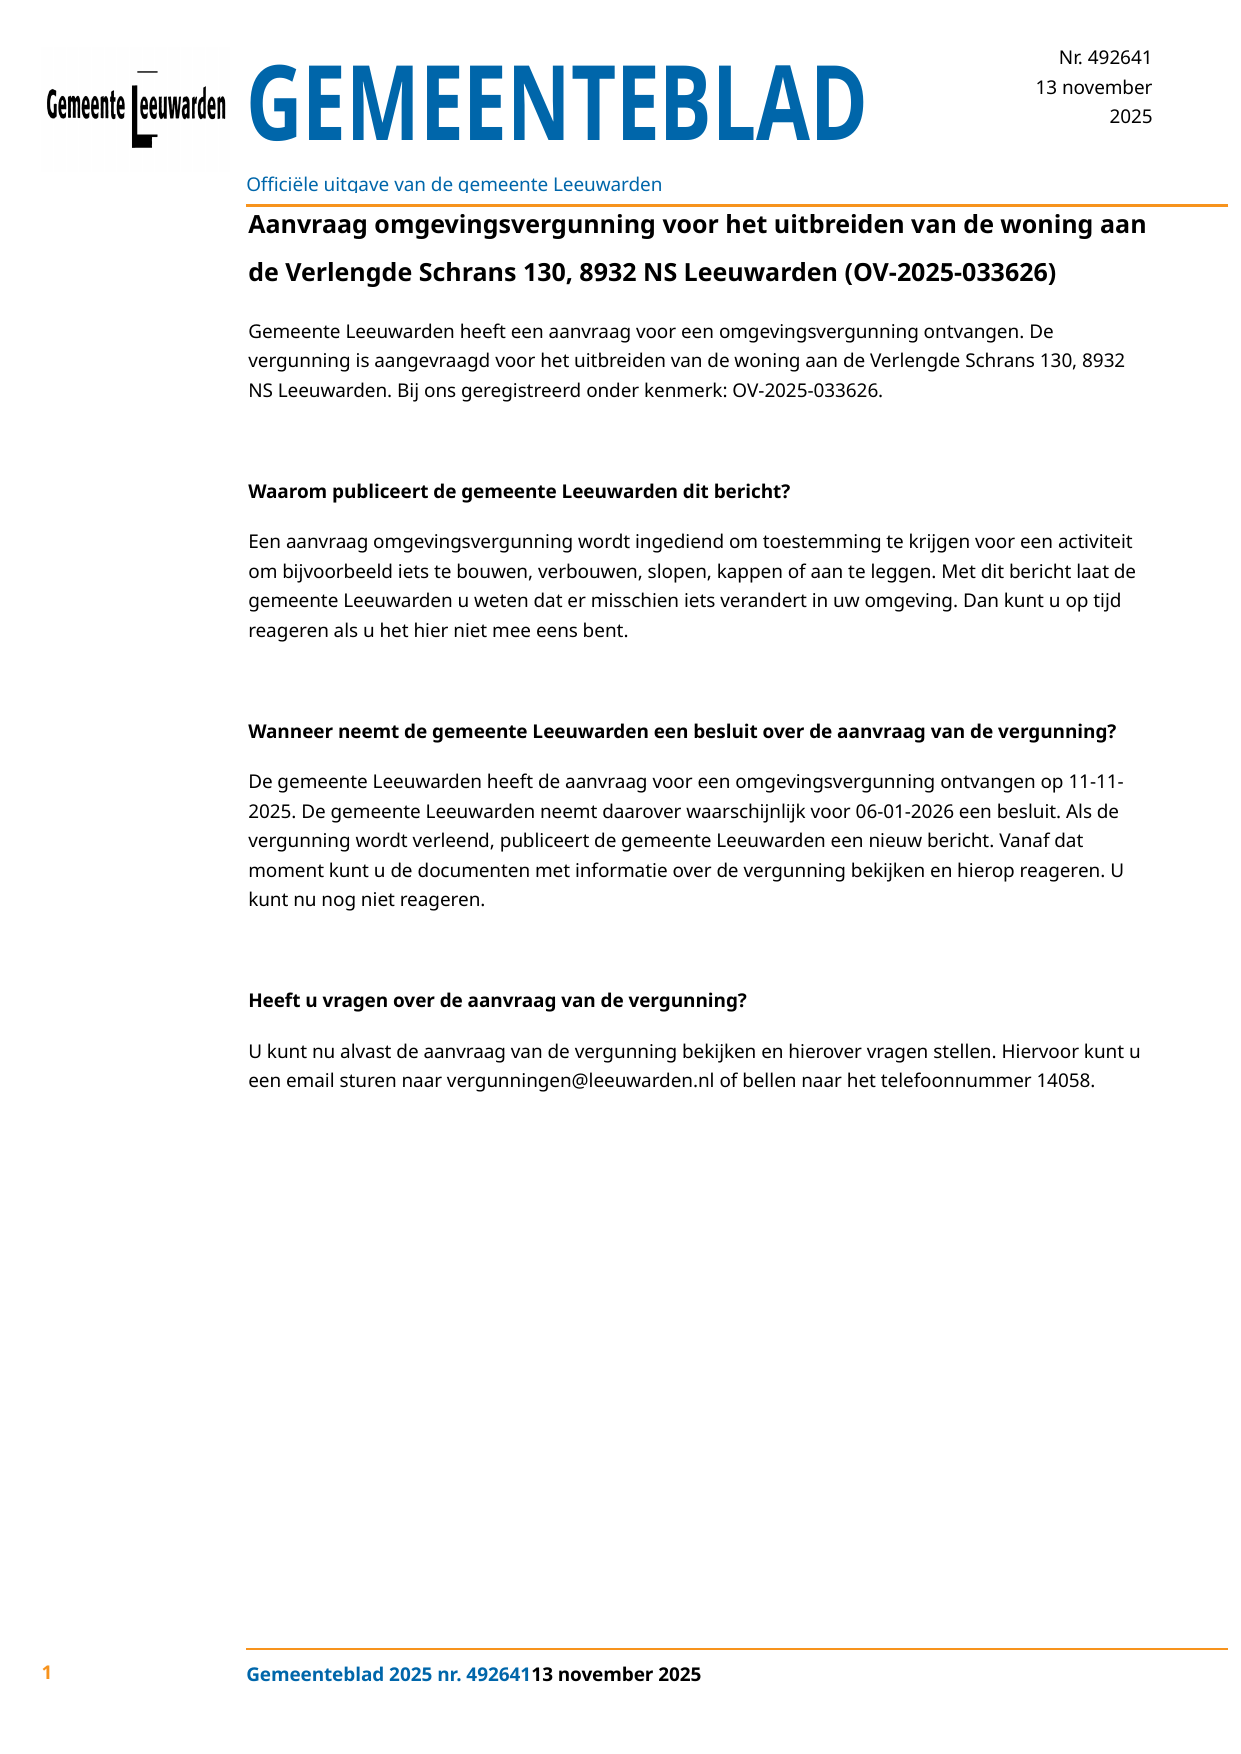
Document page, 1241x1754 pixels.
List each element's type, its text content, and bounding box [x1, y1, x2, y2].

picture [41, 47, 231, 172]
text Gemeente Leeuwarden heeft een aanvraag voor een omgevingsvergunning ontvangen. De vergunning is aangevraagd voor het uitbreiden van de woning aan de Verlengde Schrans 130, 8932 NS Leeuwarden. Bij ons geregistreerd onder kenmerk: OV-2025-033626. [248, 318, 1152, 403]
text U kunt nu alvast de aanvraag van de vergunning bekijken en hierover vragen stellen. Hiervoor kunt u een email sturen naar vergunningen@leeuwarden.nl of bellen naar het telefoonnummer 14058. [248, 1038, 1152, 1093]
text Heeft u vragen over de aanvraag van de vergunning? [248, 987, 1152, 1013]
text Waarom publiceert de gemeente Leeuwarden dit bericht? [248, 478, 1152, 504]
text Aanvraag omgevingsvergunning voor het uitbreiden van de woning aan de Verlengde Schrans 130, 8932 NS Leeuwarden (OV-2025-033626) [248, 207, 1152, 288]
text Wanneer neemt de gemeente Leeuwarden een besluit over de aanvraag van de vergunning? [248, 718, 1152, 744]
text De gemeente Leeuwarden heeft de aanvraag voor een omgevingsvergunning ontvangen op 11-11-2025. De gemeente Leeuwarden neemt daarover waarschijnlijk voor 06-01-2026 een besluit. Als de vergunning wordt verleend, publiceert de gemeente Leeuwarden een nieuw bericht. Vanaf dat moment kunt u de documenten met informatie over de vergunning bekijken en hierop reageren. U kunt nu nog niet reageren. [248, 768, 1152, 912]
text Een aanvraag omgevingsvergunning wordt ingediend om toestemming te krijgen voor een activiteit om bijvoorbeeld iets te bouwen, verbouwen, slopen, kappen of aan te leggen. Met dit bericht laat de gemeente Leeuwarden u weten dat er misschien iets verandert in uw omgeving. Dan kunt u op tijd reageren als u het hier niet mee eens bent. [248, 528, 1152, 643]
